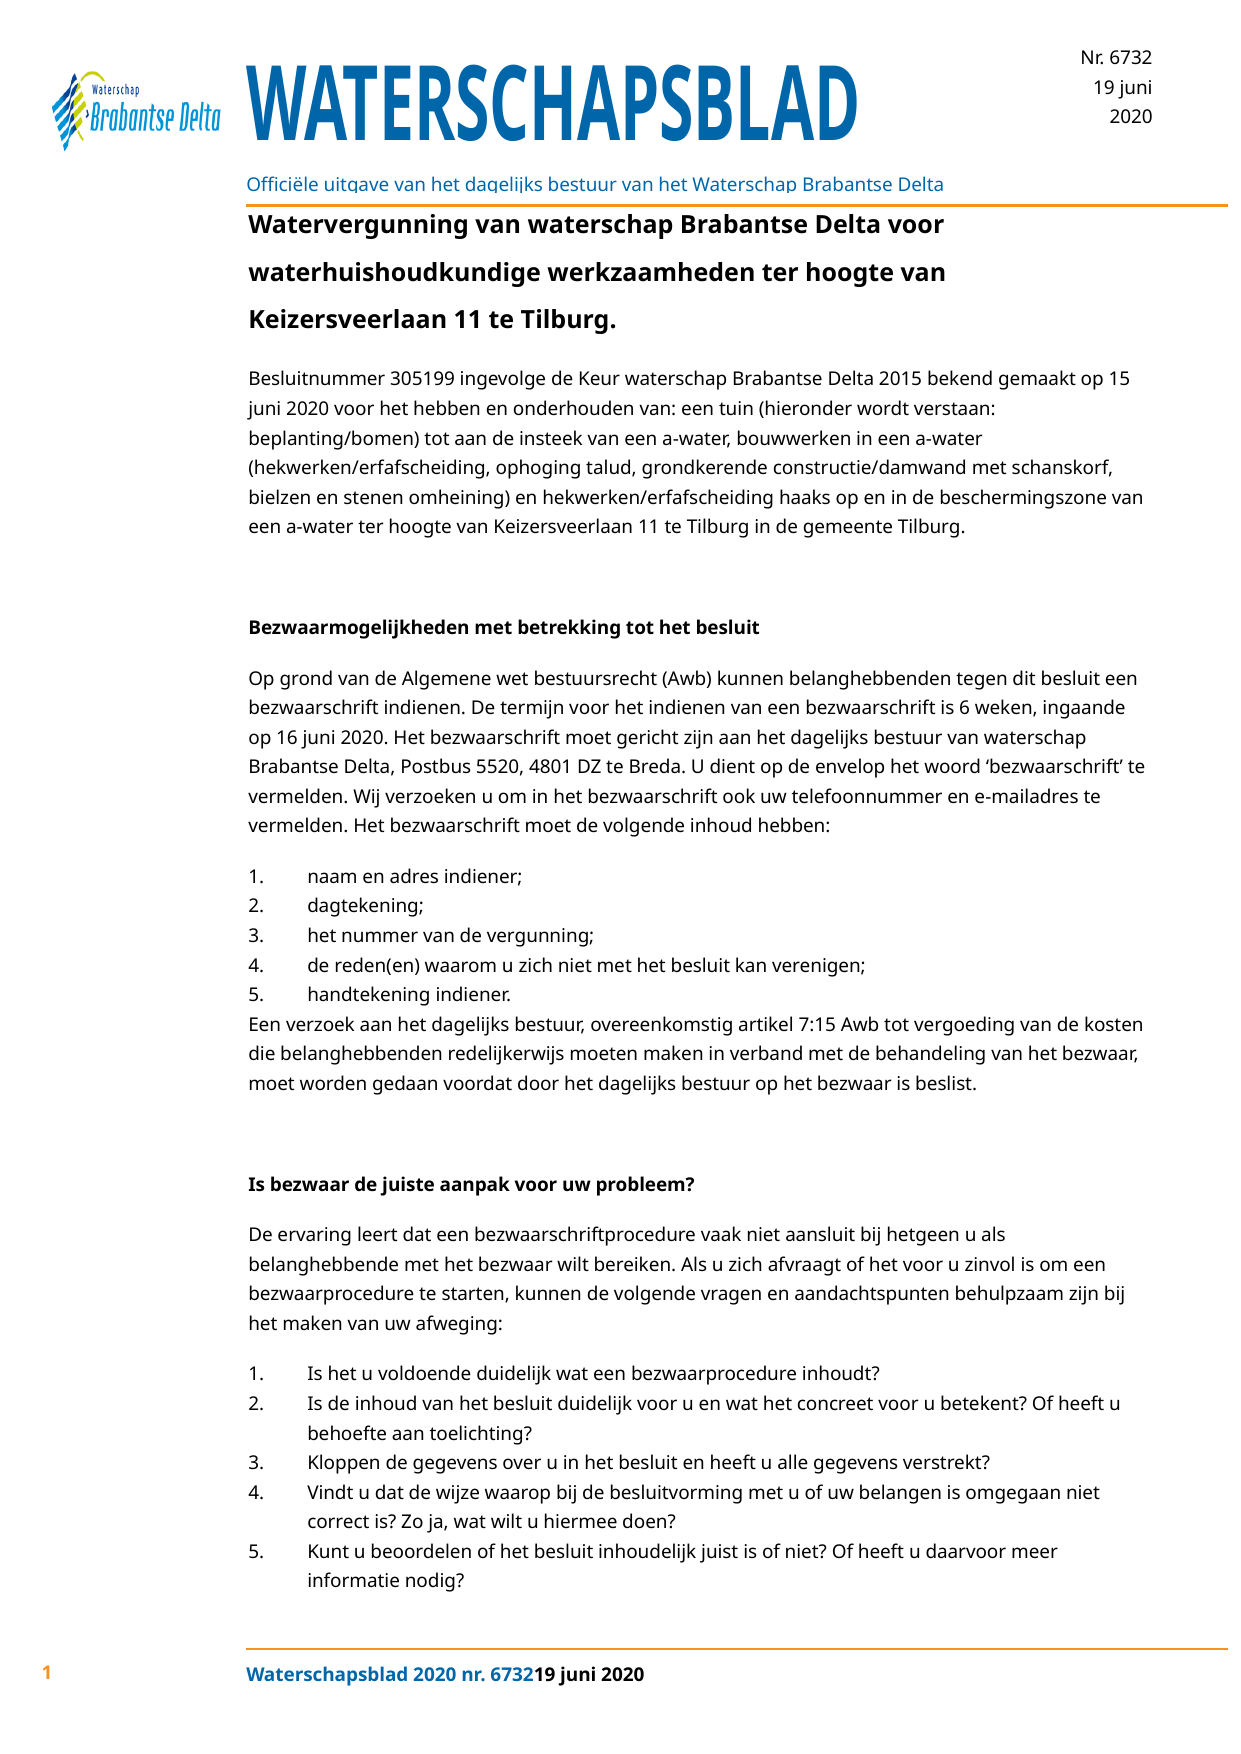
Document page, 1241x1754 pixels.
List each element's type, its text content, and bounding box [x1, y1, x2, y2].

text Is bezwaar de juiste aanpak voor uw probleem? [248, 1171, 1152, 1197]
list Vindt u dat de wijze waarop bij de besluitvorming met u of uw belangen is omgegaan niet correct is? Zo ja, wat wilt u hiermee doen? [248, 1479, 1152, 1534]
list handtekening indiener. [248, 981, 1152, 1007]
picture [41, 47, 231, 172]
text Een verzoek aan het dagelijks bestuur, overeenkomstig artikel 7:15 Awb tot vergoeding van de kosten die belanghebbenden redelijkerwijs moeten maken in verband met de behandeling van het bezwaar, moet worden gedaan voordat door het dagelijks bestuur op het bezwaar is beslist. [248, 1011, 1152, 1096]
text Bezwaarmogelijkheden met betrekking tot het besluit [248, 614, 1152, 640]
text Watervergunning van waterschap Brabantse Delta voor waterhuishoudkundige werkzaamheden ter hoogte van Keizersveerlaan 11 te Tilburg. [248, 207, 1152, 336]
list het nummer van de vergunning; [248, 922, 1152, 948]
list de reden(en) waarom u zich niet met het besluit kan verenigen; [248, 952, 1152, 977]
text Op grond van de Algemene wet bestuursrecht (Awb) kunnen belanghebbenden tegen dit besluit een bezwaarschrift indienen. De termijn voor het indienen van een bezwaarschrift is 6 weken, ingaande op 16 juni 2020. Het bezwaarschrift moet gericht zijn aan het dagelijks bestuur van waterschap Brabantse Delta, Postbus 5520, 4801 DZ te Breda. U dient op de envelop het woord ‘bezwaarschrift’ te vermelden. Wij verzoeken u om in het bezwaarschrift ook uw telefoonnummer en e‑mailadres te vermelden. Het bezwaarschrift moet de volgende inhoud hebben: [248, 665, 1152, 838]
list Is de inhoud van het besluit duidelijk voor u en wat het concreet voor u betekent? Of heeft u behoefte aan toelichting? [248, 1390, 1152, 1445]
text De ervaring leert dat een bezwaarschriftprocedure vaak niet aansluit bij hetgeen u als belanghebbende met het bezwaar wilt bereiken. Als u zich afvraagt of het voor u zinvol is om een bezwaarprocedure te starten, kunnen de volgende vragen en aandachtspunten behulpzaam zijn bij het maken van uw afweging: [248, 1221, 1152, 1336]
list Is het u voldoende duidelijk wat een bezwaarprocedure inhoudt? [248, 1361, 1152, 1386]
text Besluitnummer 305199 ingevolge de Keur waterschap Brabantse Delta 2015 bekend gemaakt op 15 juni 2020 voor het hebben en onderhouden van: een tuin (hieronder wordt verstaan: beplanting/bomen) tot aan de insteek van een a-water, bouwwerken in een a-water (hekwerken/erfafscheiding, ophoging talud, grondkerende constructie/damwand met schanskorf, bielzen en stenen omheining) en hekwerken/erfafscheiding haaks op en in de beschermingszone van een a-water ter hoogte van Keizersveerlaan 11 te Tilburg in de gemeente Tilburg. [248, 366, 1152, 539]
list Kunt u beoordelen of het besluit inhoudelijk juist is of niet? Of heeft u daarvoor meer informatie nodig? [248, 1538, 1152, 1593]
list naam en adres indiener; [248, 863, 1152, 889]
list dagtekening; [248, 893, 1152, 918]
list Kloppen de gegevens over u in het besluit en heeft u alle gegevens verstrekt? [248, 1449, 1152, 1475]
